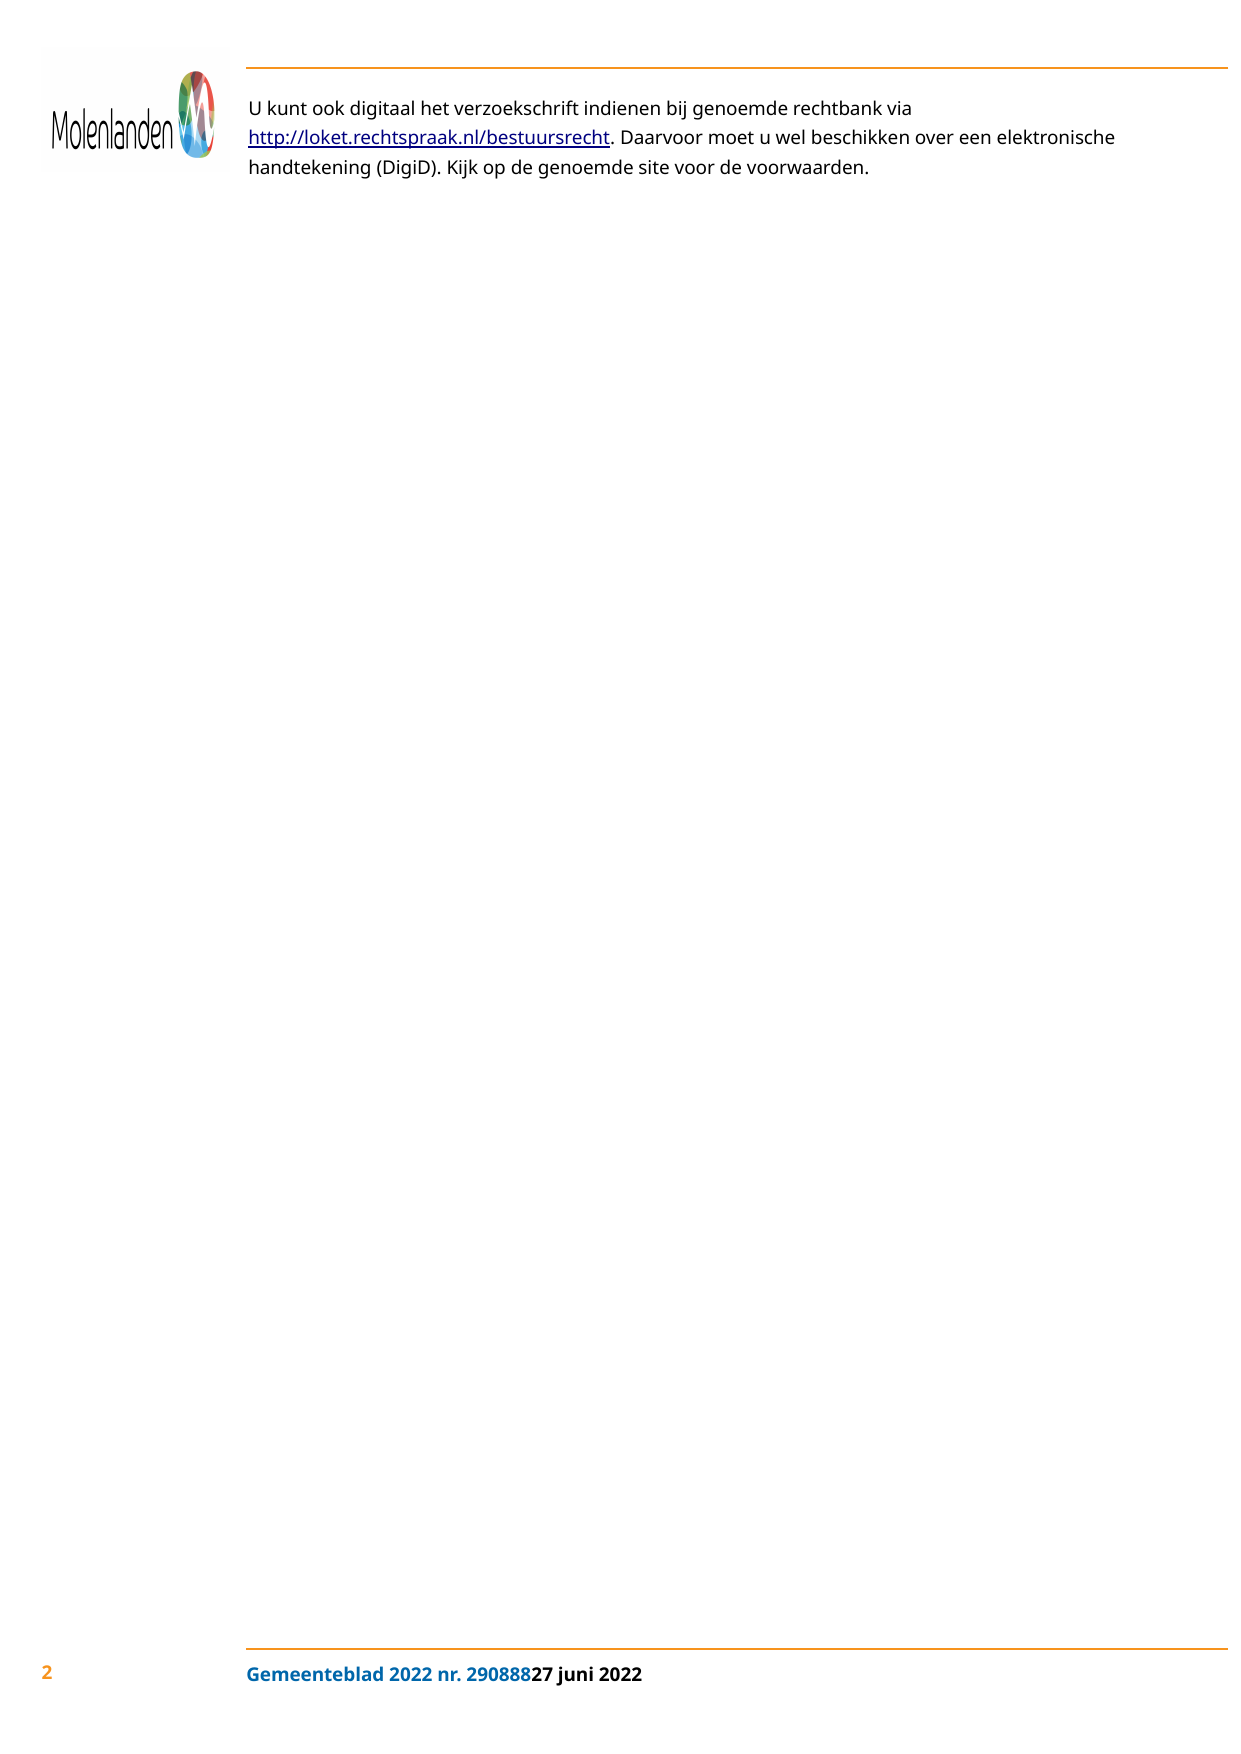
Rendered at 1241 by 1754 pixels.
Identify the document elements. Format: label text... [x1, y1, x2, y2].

picture [41, 47, 231, 172]
text U kunt ook digitaal het verzoekschrift indienen bij genoemde rechtbank via http://loket.rechtspraak.nl/bestuursrecht. Daarvoor moet u wel beschikken over een elektronische handtekening (DigiD). Kijk op de genoemde site voor de voorwaarden. [248, 95, 1152, 180]
